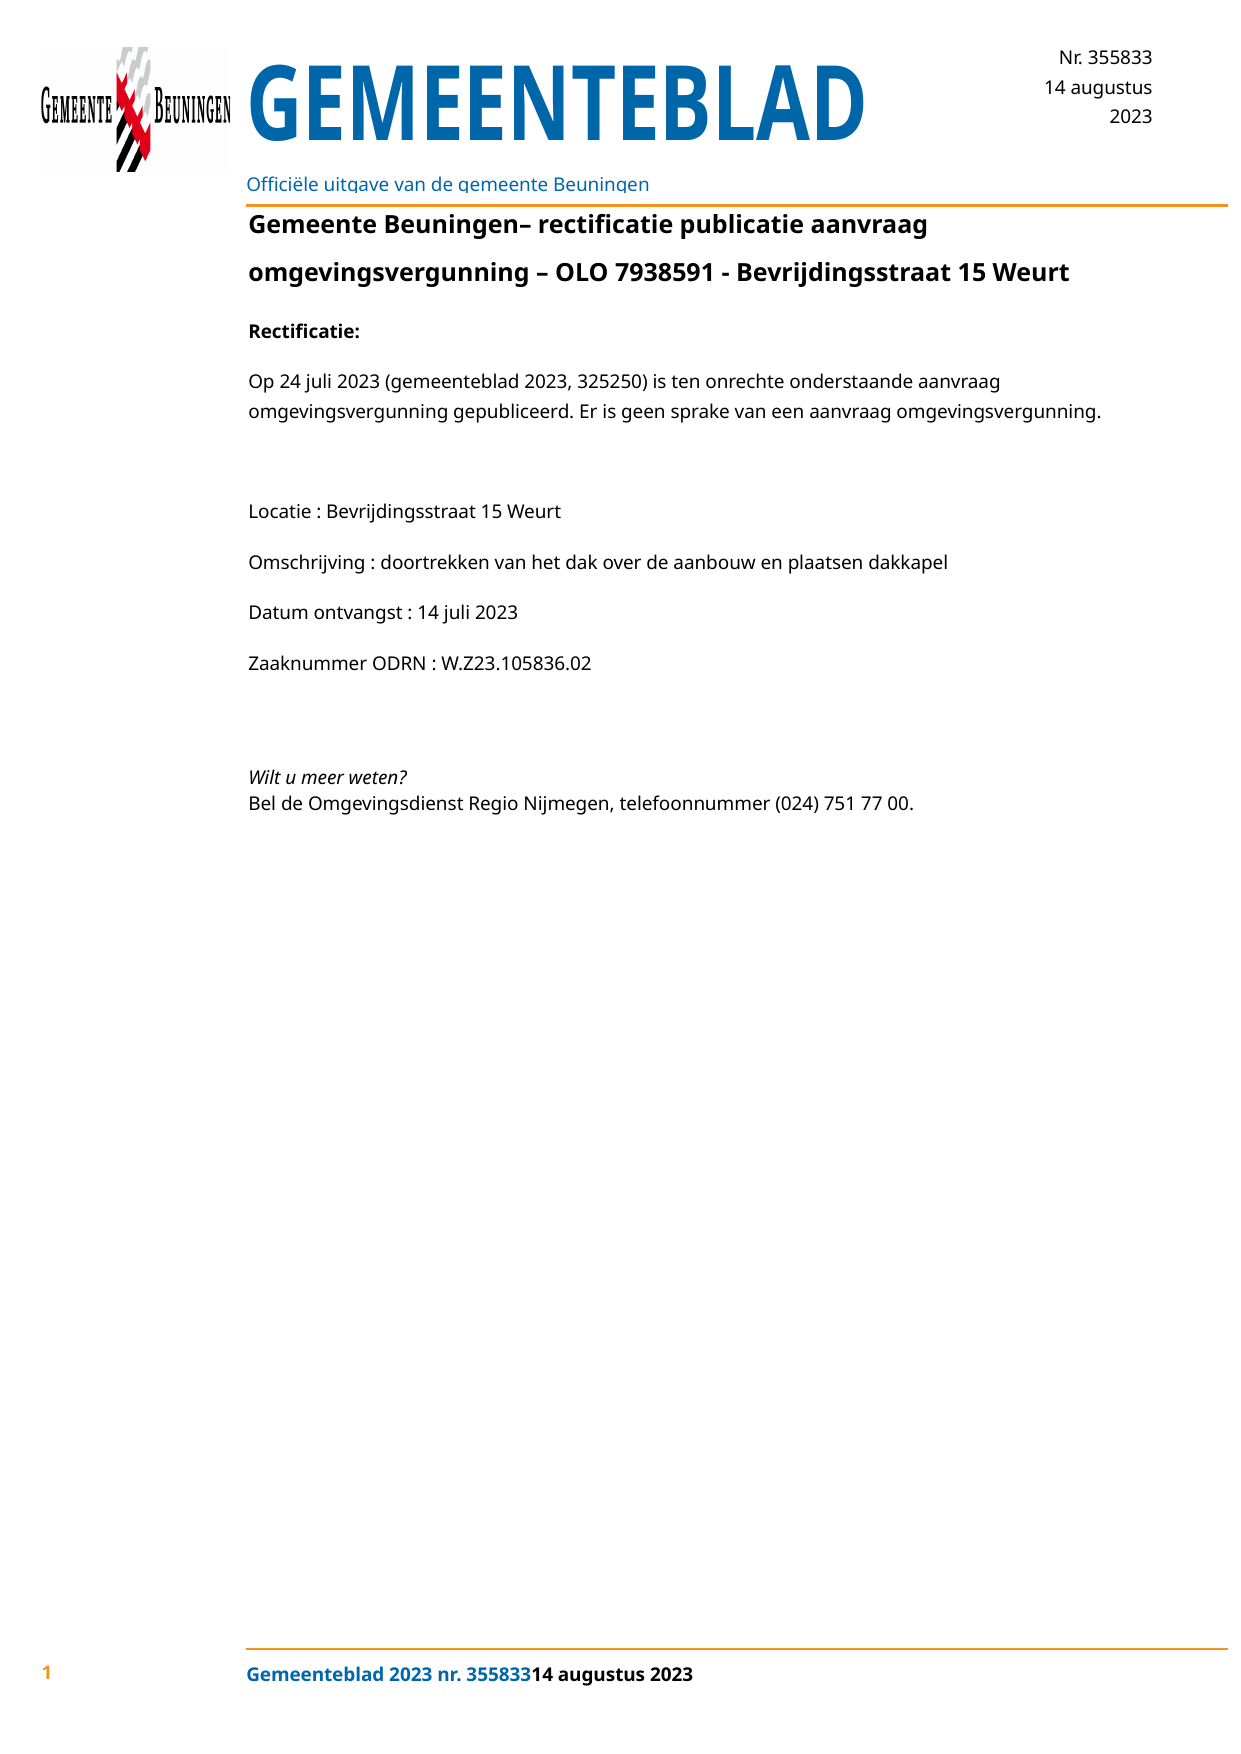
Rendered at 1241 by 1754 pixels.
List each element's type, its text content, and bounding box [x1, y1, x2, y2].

picture [41, 47, 231, 172]
text Bel de Omgevingsdienst Regio Nijmegen, telefoonnummer (024) 751 77 00. [248, 790, 1152, 816]
text Gemeente Beuningen– rectificatie publicatie aanvraag omgevingsvergunning – OLO 7938591 - Bevrijdingsstraat 15 Weurt [248, 207, 1152, 288]
text Wilt u meer weten? [248, 764, 1152, 790]
text Zaaknummer ODRN : W.Z23.105836.02 [248, 650, 1152, 676]
text Op 24 juli 2023 (gemeenteblad 2023, 325250) is ten onrechte onderstaande aanvraag omgevingsvergunning gepubliceerd. Er is geen sprake van een aanvraag omgevingsvergunning. [248, 368, 1152, 424]
text Datum ontvangst : 14 juli 2023 [248, 599, 1152, 625]
text Locatie : Bevrijdingsstraat 15 Weurt [248, 499, 1152, 524]
text Rectificatie: [248, 318, 1152, 344]
text Omschrijving : doortrekken van het dak over de aanbouw en plaatsen dakkapel [248, 549, 1152, 575]
